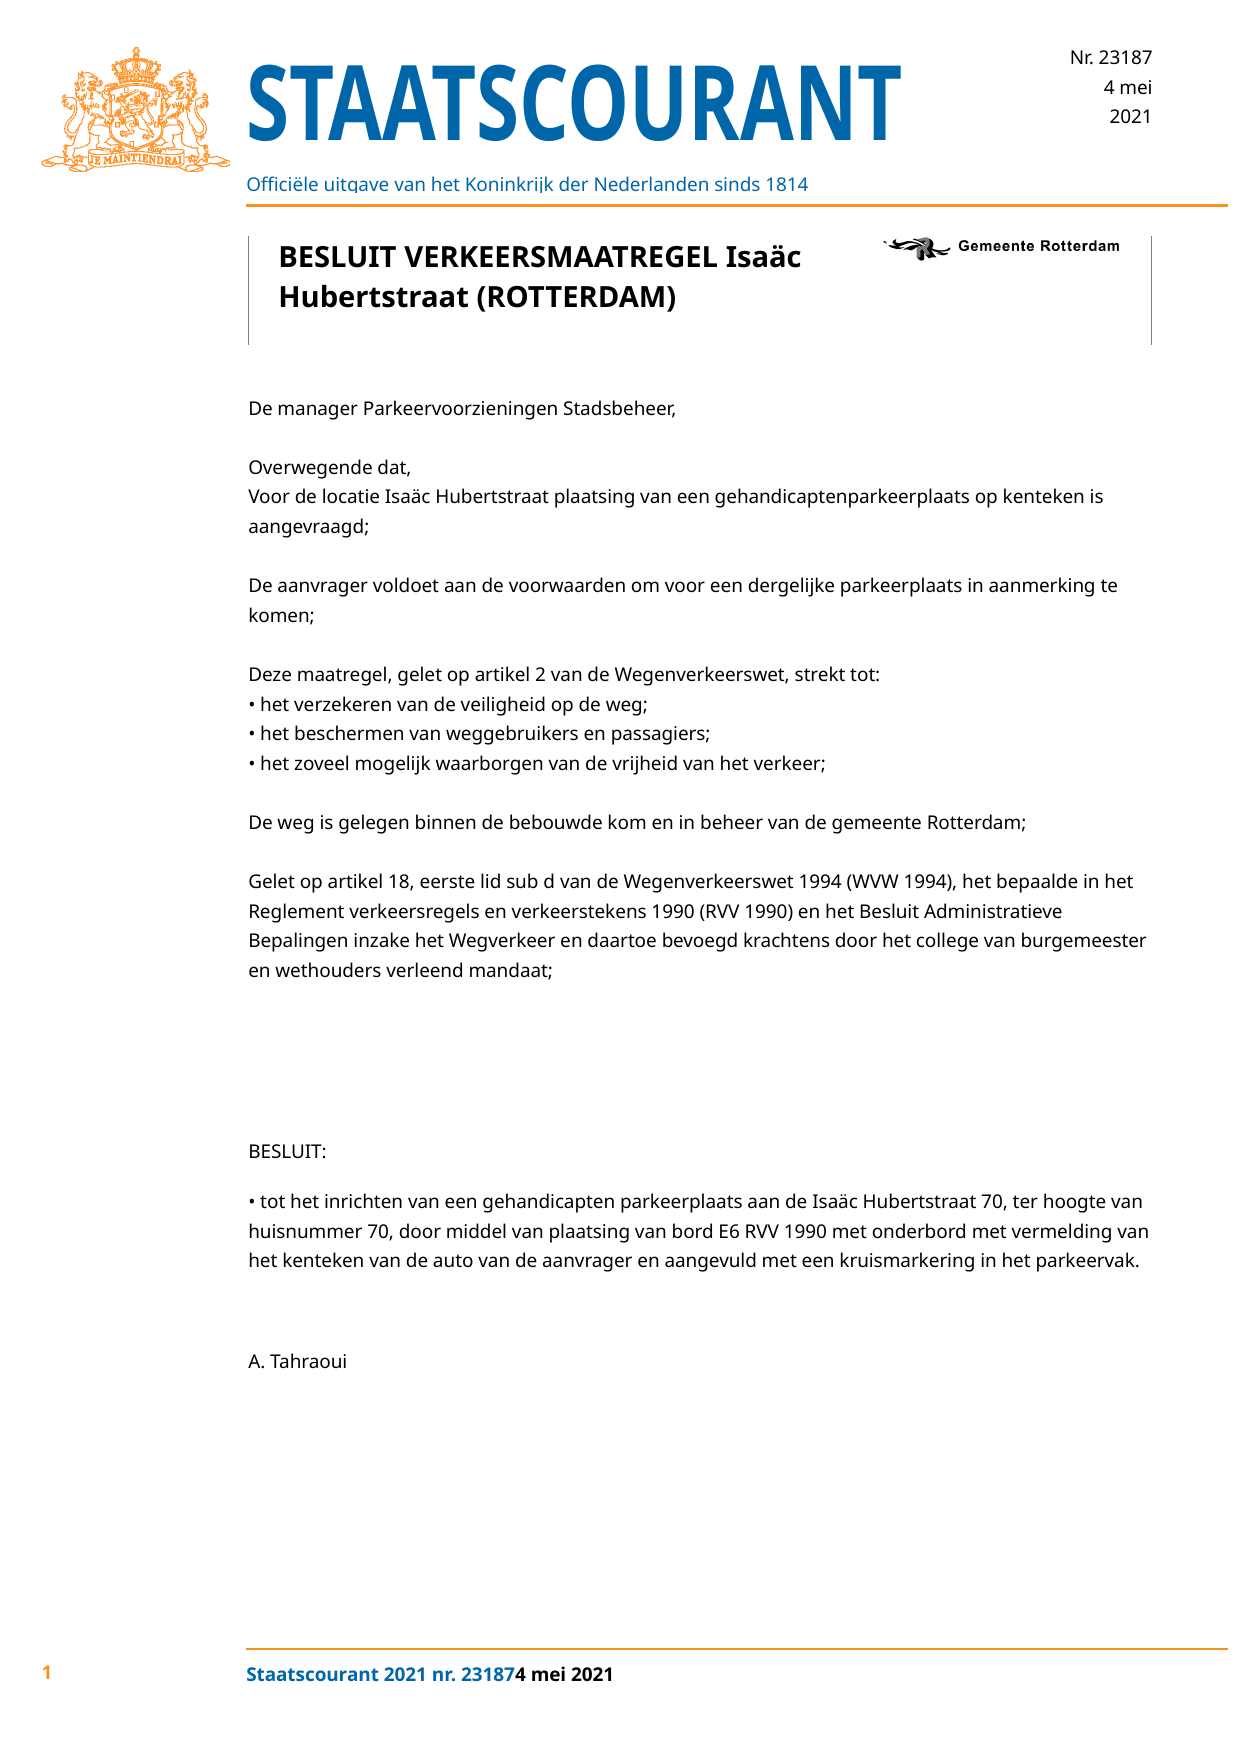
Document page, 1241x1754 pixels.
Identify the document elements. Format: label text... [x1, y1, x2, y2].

text Deze maatregel, gelet op artikel 2 van de Wegenverkeerswet, strekt tot: [248, 661, 1152, 687]
text • het verzekeren van de veiligheid op de weg; [248, 691, 1152, 717]
text • tot het inrichten van een gehandicapten parkeerplaats aan de Isaäc Hubertstraat 70, ter hoogte van huisnummer 70, door middel van plaatsing van bord E6 RVV 1990 met onderbord met vermelding van het kenteken van de auto van de aanvrager en aangevuld met een kruismarkering in het parkeervak. [248, 1188, 1152, 1273]
text BESLUIT: [248, 1138, 1152, 1164]
picture [882, 236, 1119, 261]
text • het zoveel mogelijk waarborgen van de vrijheid van het verkeer; [248, 750, 1152, 776]
text De weg is gelegen binnen de bebouwde kom en in beheer van de gemeente Rotterdam; [248, 809, 1152, 835]
text • het beschermen van weggebruikers en passagiers; [248, 720, 1152, 746]
text De manager Parkeervoorzieningen Stadsbeheer, [248, 395, 1152, 421]
text Overwegende dat, [248, 454, 1152, 480]
picture [41, 47, 231, 172]
text Gelet op artikel 18, eerste lid sub d van de Wegenverkeerswet 1994 (WVW 1994), het bepaalde in het Reglement verkeersregels en verkeerstekens 1990 (RVV 1990) en het Besluit Administratieve Bepalingen inzake het Wegverkeer en daartoe bevoegd krachtens door het college van burgemeester en wethouders verleend mandaat; [248, 868, 1152, 983]
text Voor de locatie Isaäc Hubertstraat plaatsing van een gehandicaptenparkeerplaats op kenteken is aangevraagd; [248, 484, 1152, 539]
text A. Tahraoui [248, 1348, 1152, 1374]
table_header BESLUIT VERKEERSMAATREGEL Isaäc Hubertstraat (ROTTERDAM) [249, 236, 850, 345]
text De aanvrager voldoet aan de voorwaarden om voor een dergelijke parkeerplaats in aanmerking te komen; [248, 572, 1152, 628]
table_header [850, 236, 1151, 345]
